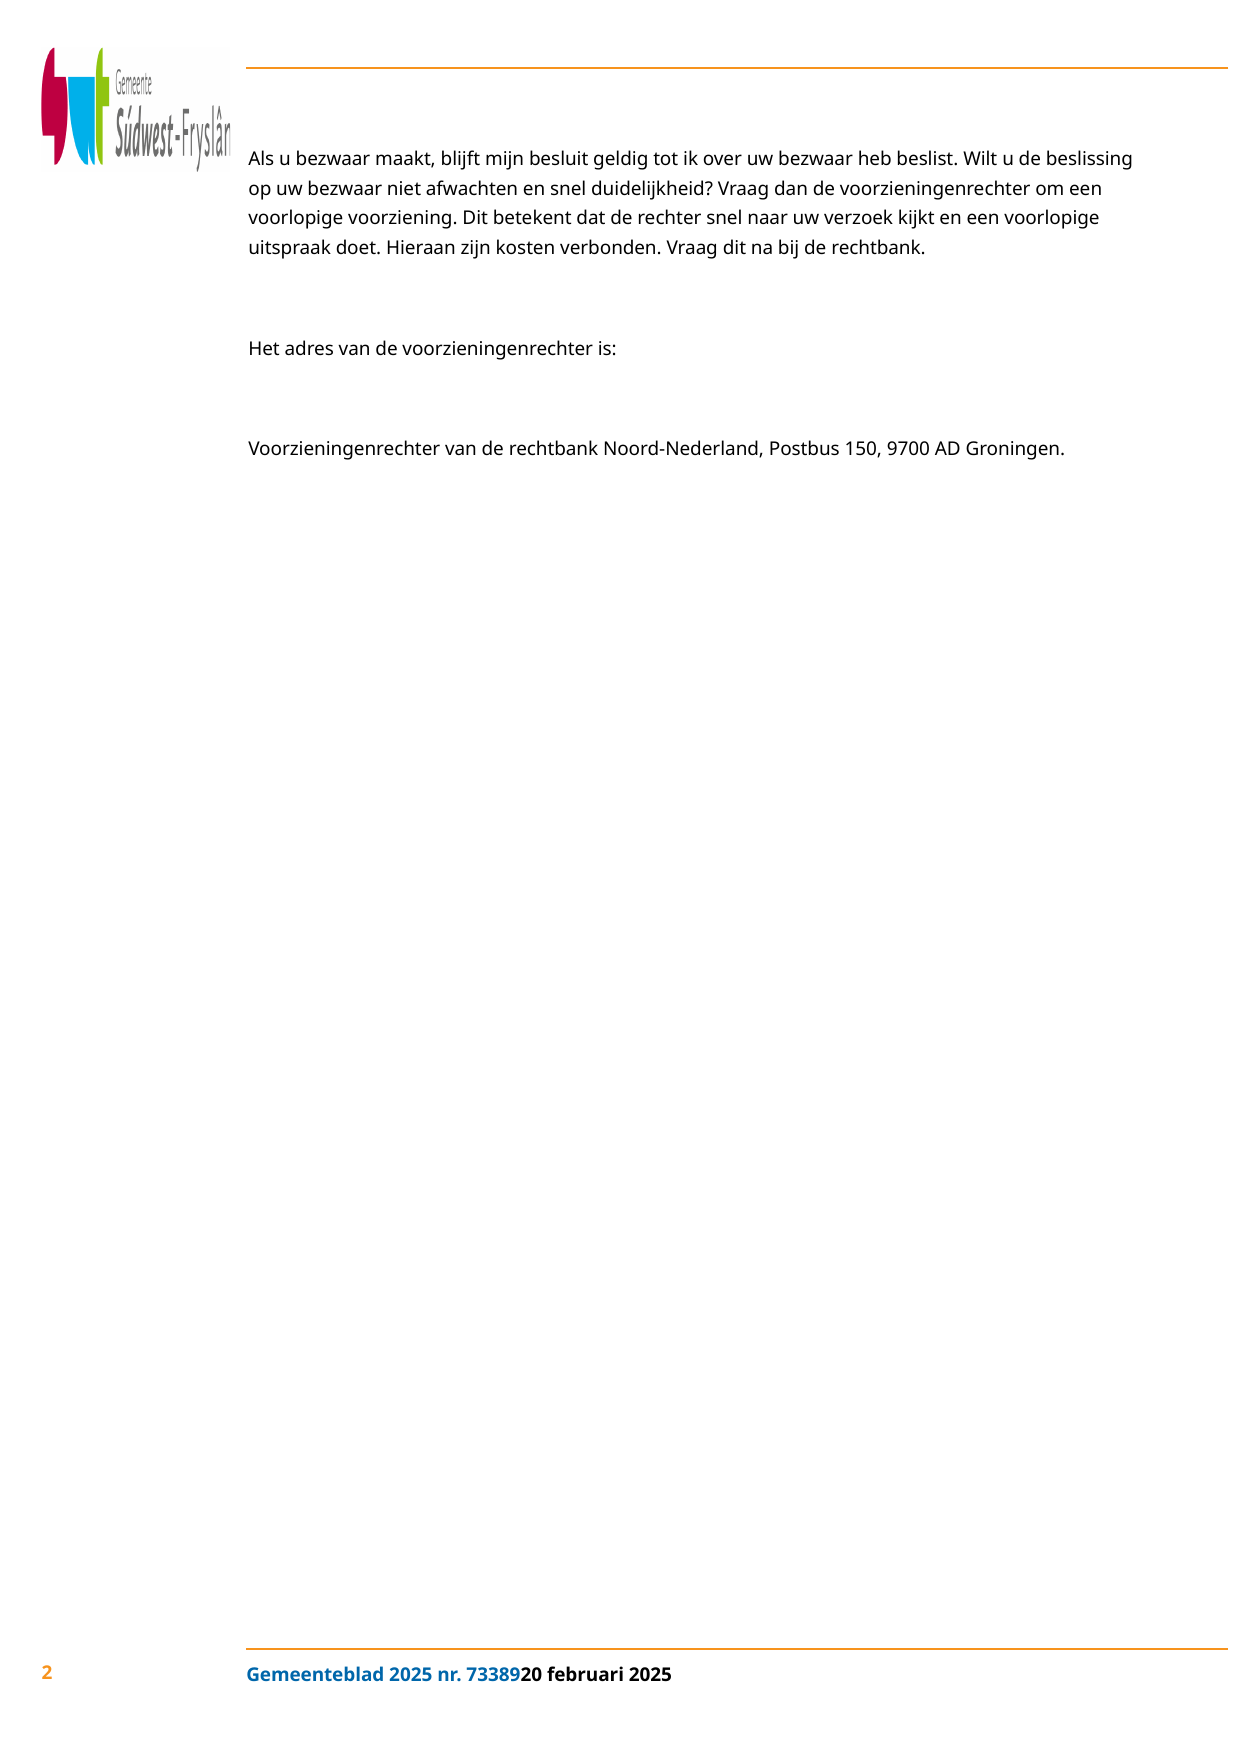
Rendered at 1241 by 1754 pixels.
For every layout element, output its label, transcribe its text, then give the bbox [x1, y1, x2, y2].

picture [41, 47, 231, 172]
text Voorzieningenrechter van de rechtbank Noord-Nederland, Postbus 150, 9700 AD Groningen. [248, 436, 1152, 461]
text Als u bezwaar maakt, blijft mijn besluit geldig tot ik over uw bezwaar heb beslist. Wilt u de beslissing op uw bezwaar niet afwachten en snel duidelijkheid? Vraag dan de voorzieningenrechter om een voorlopige voorziening. Dit betekent dat de rechter snel naar uw verzoek kijkt en een voorlopige uitspraak doet. Hieraan zijn kosten verbonden. Vraag dit na bij de rechtbank. [248, 145, 1152, 260]
text Het adres van de voorzieningenrechter is: [248, 335, 1152, 361]
